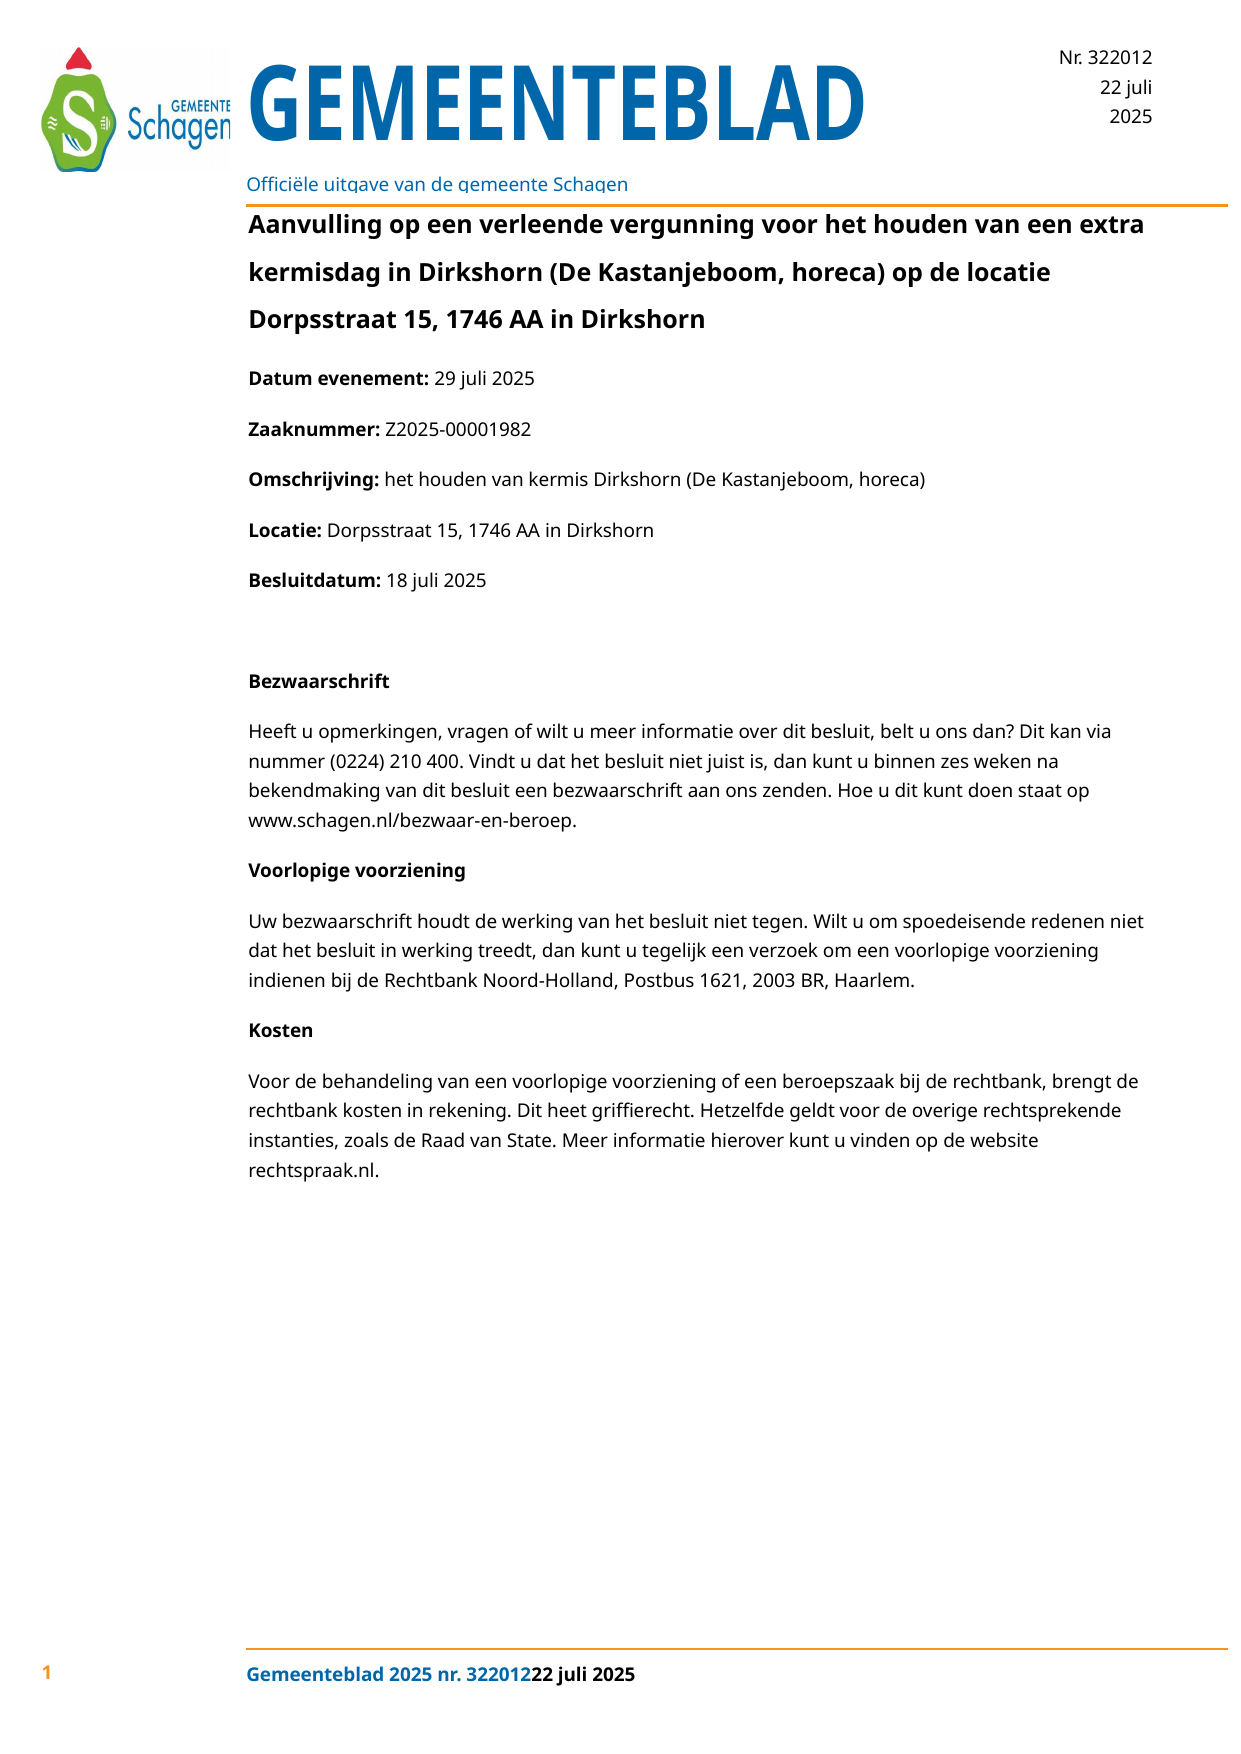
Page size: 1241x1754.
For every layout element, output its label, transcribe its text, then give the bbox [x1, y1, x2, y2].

text Omschrijving: het houden van kermis Dirkshorn (De Kastanjeboom, horeca) [248, 466, 1152, 492]
text Voor de behandeling van een voorlopige voorziening of een beroepszaak bij de rechtbank, brengt de rechtbank kosten in rekening. Dit heet griffierecht. Hetzelfde geldt voor de overige rechtsprekende instanties, zoals de Raad van State. Meer informatie hierover kunt u vinden op de website rechtspraak.nl. [248, 1068, 1152, 1182]
text Aanvulling op een verleende vergunning voor het houden van een extra kermisdag in Dirkshorn (De Kastanjeboom, horeca) op de locatie Dorpsstraat 15, 1746 AA in Dirkshorn [248, 207, 1152, 336]
text Besluitdatum: 18 juli 2025 [248, 567, 1152, 593]
text Zaaknummer: Z2025-00001982 [248, 416, 1152, 442]
picture [41, 47, 231, 172]
text Uw bezwaarschrift houdt de werking van het besluit niet tegen. Wilt u om spoedeisende redenen niet dat het besluit in werking treedt, dan kunt u tegelijk een verzoek om een voorlopige voorziening indienen bij de Rechtbank Noord-Holland, Postbus 1621, 2003 BR, Haarlem. [248, 908, 1152, 993]
text Locatie: Dorpsstraat 15, 1746 AA in Dirkshorn [248, 517, 1152, 542]
text Kosten [248, 1018, 1152, 1043]
text Bezwaarschrift [248, 668, 1152, 694]
text Heeft u opmerkingen, vragen of wilt u meer informatie over dit besluit, belt u ons dan? Dit kan via nummer (0224) 210 400. Vindt u dat het besluit niet juist is, dan kunt u binnen zes weken na bekendmaking van dit besluit een bezwaarschrift aan ons zenden. Hoe u dit kunt doen staat op www.schagen.nl/bezwaar-en-beroep. [248, 718, 1152, 833]
text Datum evenement: 29 juli 2025 [248, 366, 1152, 391]
text Voorlopige voorziening [248, 858, 1152, 883]
